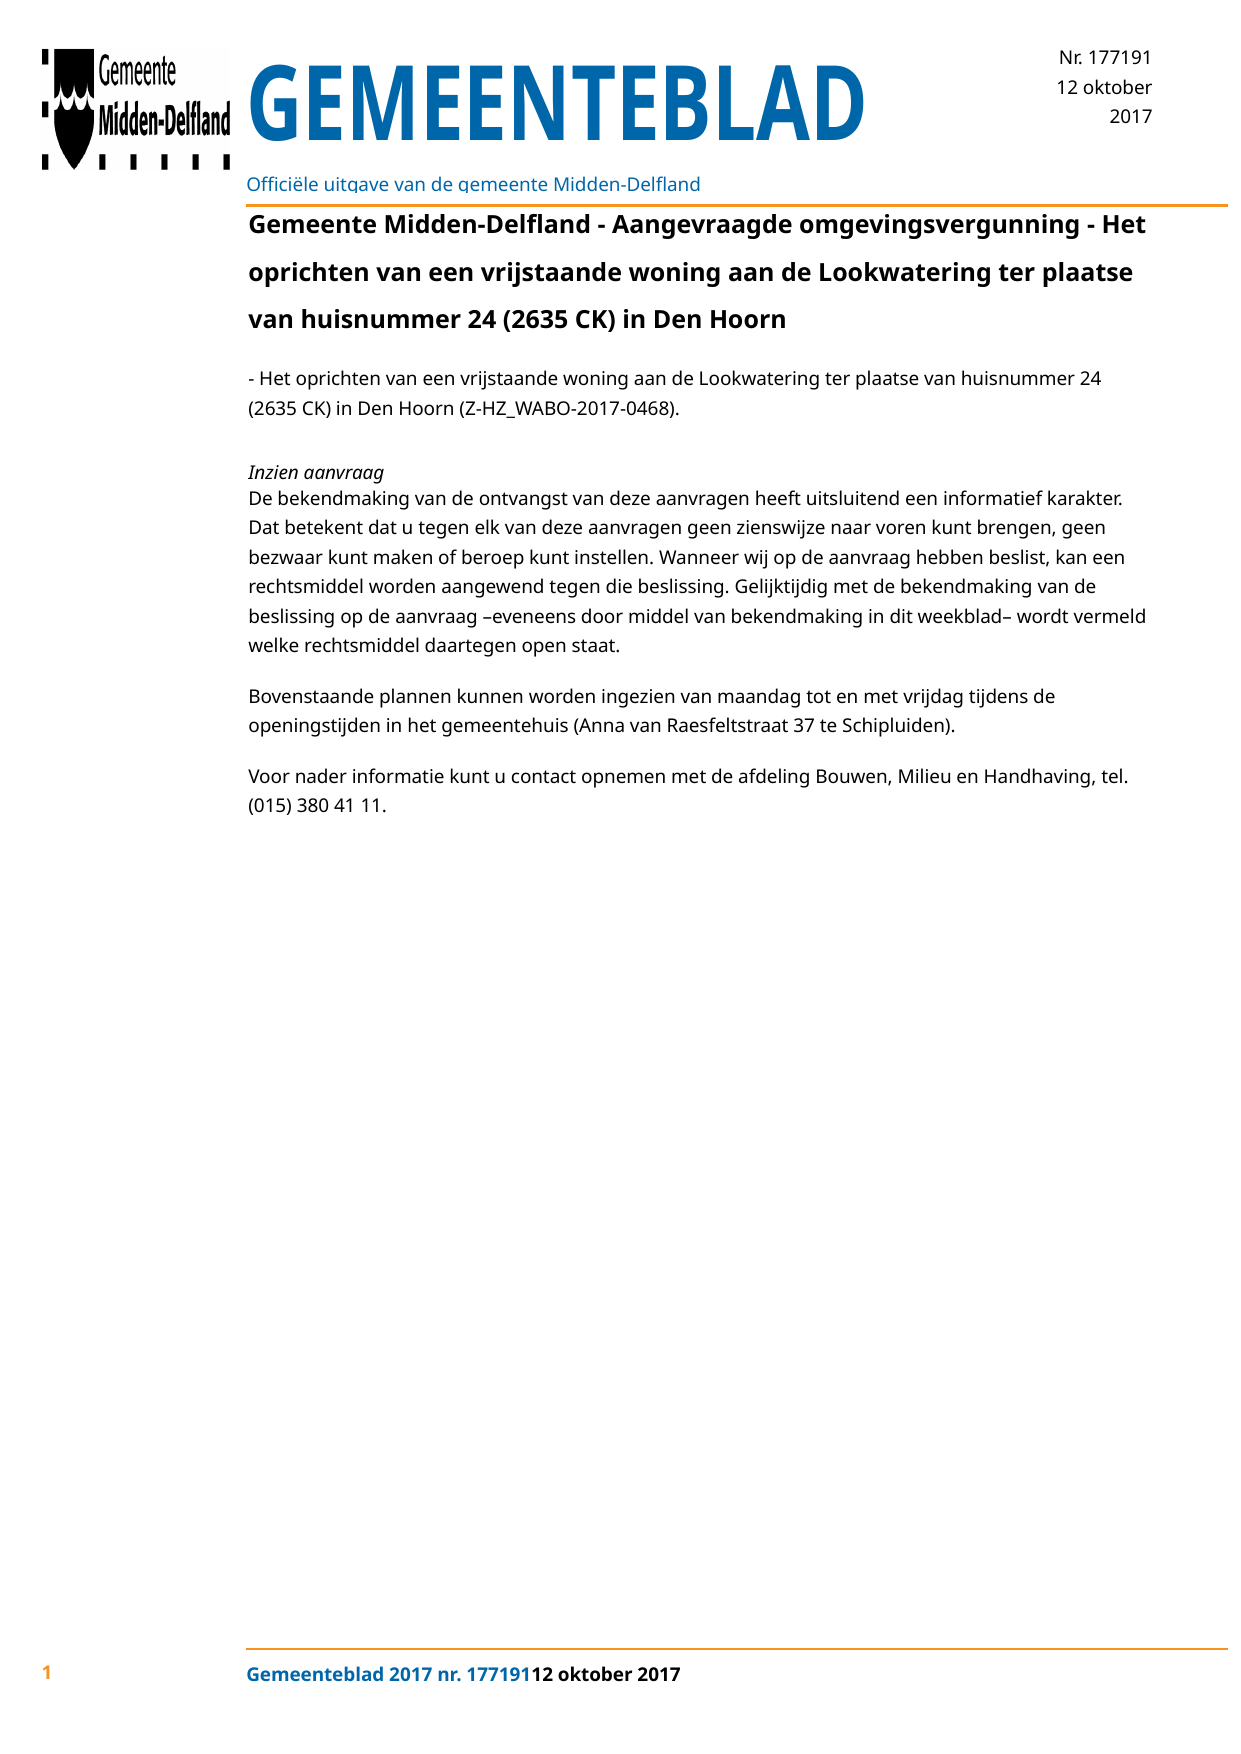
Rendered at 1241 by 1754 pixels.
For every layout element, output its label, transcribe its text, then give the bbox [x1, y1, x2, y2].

text Voor nader informatie kunt u contact opnemen met de afdeling Bouwen, Milieu en Handhaving, tel. (015) 380 41 11. [248, 763, 1152, 818]
text De bekendmaking van de ontvangst van deze aanvragen heeft uitsluitend een informatief karakter. Dat betekent dat u tegen elk van deze aanvragen geen zienswijze naar voren kunt brengen, geen bezwaar kunt maken of beroep kunt instellen. Wanneer wij op de aanvraag hebben beslist, kan een rechtsmiddel worden aangewend tegen die beslissing. Gelijktijdig met de bekendmaking van de beslissing op de aanvraag –eveneens door middel van bekendmaking in dit weekblad– wordt vermeld welke rechtsmiddel daartegen open staat. [248, 485, 1152, 658]
picture [41, 47, 231, 172]
text Inzien aanvraag [248, 459, 1152, 485]
text Bovenstaande plannen kunnen worden ingezien van maandag tot en met vrijdag tijdens de openingstijden in het gemeentehuis (Anna van Raesfeltstraat 37 te Schipluiden). [248, 683, 1152, 738]
text Gemeente Midden-Delfland - Aangevraagde omgevingsvergunning - Het oprichten van een vrijstaande woning aan de Lookwatering ter plaatse van huisnummer 24 (2635 CK) in Den Hoorn [248, 207, 1152, 336]
text - Het oprichten van een vrijstaande woning aan de Lookwatering ter plaatse van huisnummer 24 (2635 CK) in Den Hoorn (Z-HZ_WABO-2017-0468). [248, 366, 1152, 421]
